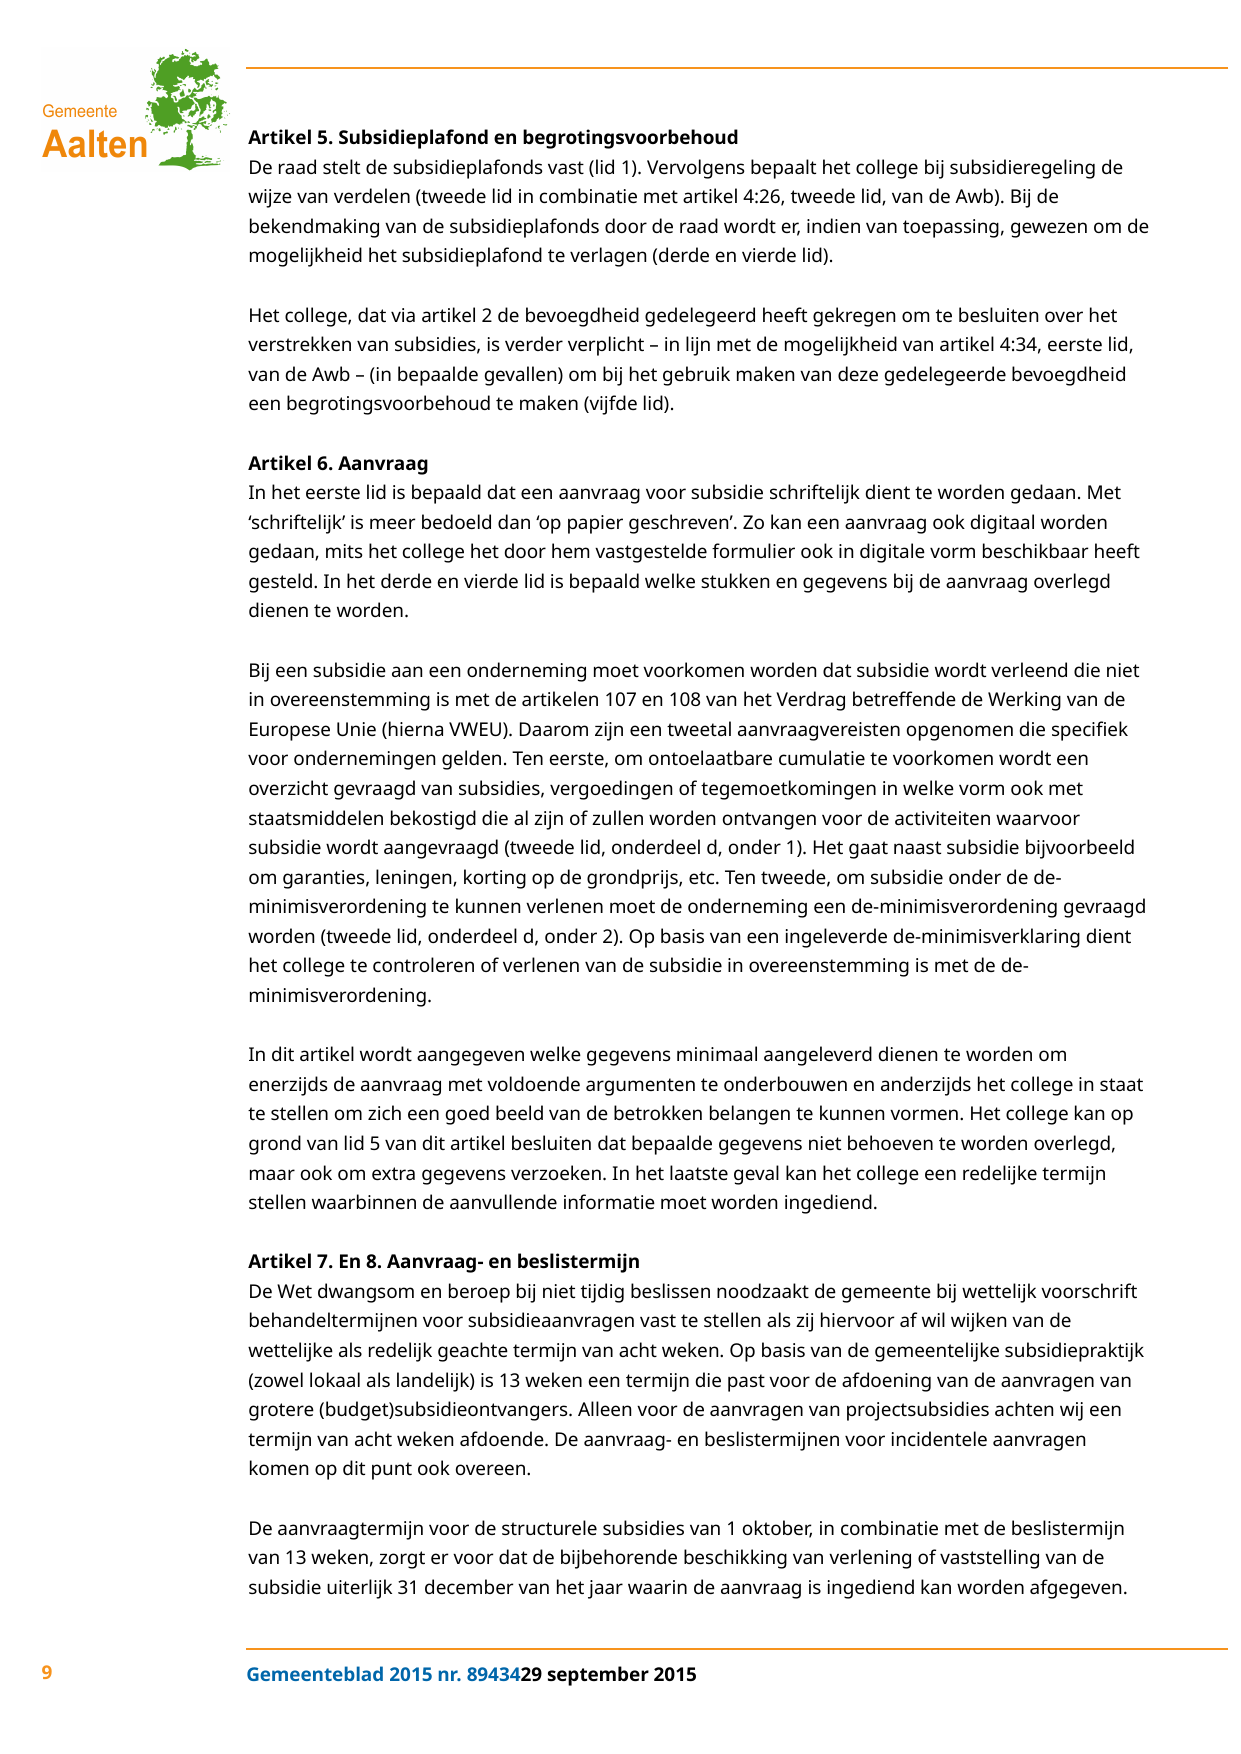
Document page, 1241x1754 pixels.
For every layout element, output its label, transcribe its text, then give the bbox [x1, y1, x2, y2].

text De aanvraagtermijn voor de structurele subsidies van 1 oktober, in combinatie met de beslistermijn van 13 weken, zorgt er voor dat de bijbehorende beschikking van verlening of vaststelling van de subsidie uiterlijk 31 december van het jaar waarin de aanvraag is ingediend kan worden afgegeven. [248, 1515, 1152, 1600]
text Het college, dat via artikel 2 de bevoegdheid gedelegeerd heeft gekregen om te besluiten over het verstrekken van subsidies, is verder verplicht – in lijn met de mogelijkheid van artikel 4:34, eerste lid, van de Awb – (in bepaalde gevallen) om bij het gebruik maken van deze gedelegeerde bevoegdheid een begrotingsvoorbehoud te maken (vijfde lid). [248, 302, 1152, 416]
text De raad stelt de subsidieplafonds vast (lid 1). Vervolgens bepaalt het college bij subsidieregeling de wijze van verdelen (tweede lid in combinatie met artikel 4:26, tweede lid, van de Awb). Bij de bekendmaking van de subsidieplafonds door de raad wordt er, indien van toepassing, gewezen om de mogelijkheid het subsidieplafond te verlagen (derde en vierde lid). [248, 154, 1152, 268]
text De Wet dwangsom en beroep bij niet tijdig beslissen noodzaakt de gemeente bij wettelijk voorschrift behandeltermijnen voor subsidieaanvragen vast te stellen als zij hiervoor af wil wijken van de wettelijke als redelijk geachte termijn van acht weken. Op basis van de gemeentelijke subsidiepraktijk (zowel lokaal als landelijk) is 13 weken een termijn die past voor de afdoening van de aanvragen van grotere (budget)subsidieontvangers. Alleen voor de aanvragen van projectsubsidies achten wij een termijn van acht weken afdoende. De aanvraag- en beslistermijnen voor incidentele aanvragen komen op dit punt ook overeen. [248, 1278, 1152, 1481]
text Artikel 5. Subsidieplafond en begrotingsvoorbehoud [248, 124, 1152, 150]
text Bij een subsidie aan een onderneming moet voorkomen worden dat subsidie wordt verleend die niet in overeenstemming is met de artikelen 107 en 108 van het Verdrag betreffende de Werking van de Europese Unie (hierna VWEU). Daarom zijn een tweetal aanvraagvereisten opgenomen die specifiek voor ondernemingen gelden. Ten eerste, om ontoelaatbare cumulatie te voorkomen wordt een overzicht gevraagd van subsidies, vergoedingen of tegemoetkomingen in welke vorm ook met staatsmiddelen bekostigd die al zijn of zullen worden ontvangen voor de activiteiten waarvoor subsidie wordt aangevraagd (tweede lid, onderdeel d, onder 1). Het gaat naast subsidie bijvoorbeeld om garanties, leningen, korting op de grondprijs, etc. Ten tweede, om subsidie onder de de-minimisverordening te kunnen verlenen moet de onderneming een de-minimisverordening gevraagd worden (tweede lid, onderdeel d, onder 2). Op basis van een ingeleverde de-minimisverklaring dient het college te controleren of verlenen van de subsidie in overeenstemming is met de de-minimisverordening. [248, 657, 1152, 1008]
text Artikel 6. Aanvraag [248, 450, 1152, 476]
text Artikel 7. En 8. Aanvraag- en beslistermijn [248, 1248, 1152, 1274]
text In het eerste lid is bepaald dat een aanvraag voor subsidie schriftelijk dient te worden gedaan. Met ‘schriftelijk’ is meer bedoeld dan ‘op papier geschreven’. Zo kan een aanvraag ook digitaal worden gedaan, mits het college het door hem vastgestelde formulier ook in digitale vorm beschikbaar heeft gesteld. In het derde en vierde lid is bepaald welke stukken en gegevens bij de aanvraag overlegd dienen te worden. [248, 479, 1152, 623]
text In dit artikel wordt aangegeven welke gegevens minimaal aangeleverd dienen te worden om enerzijds de aanvraag met voldoende argumenten te onderbouwen en anderzijds het college in staat te stellen om zich een goed beeld van de betrokken belangen te kunnen vormen. Het college kan op grond van lid 5 van dit artikel besluiten dat bepaalde gegevens niet behoeven te worden overlegd, maar ook om extra gegevens verzoeken. In het laatste geval kan het college een redelijke termijn stellen waarbinnen de aanvullende informatie moet worden ingediend. [248, 1041, 1152, 1215]
picture [41, 47, 231, 172]
